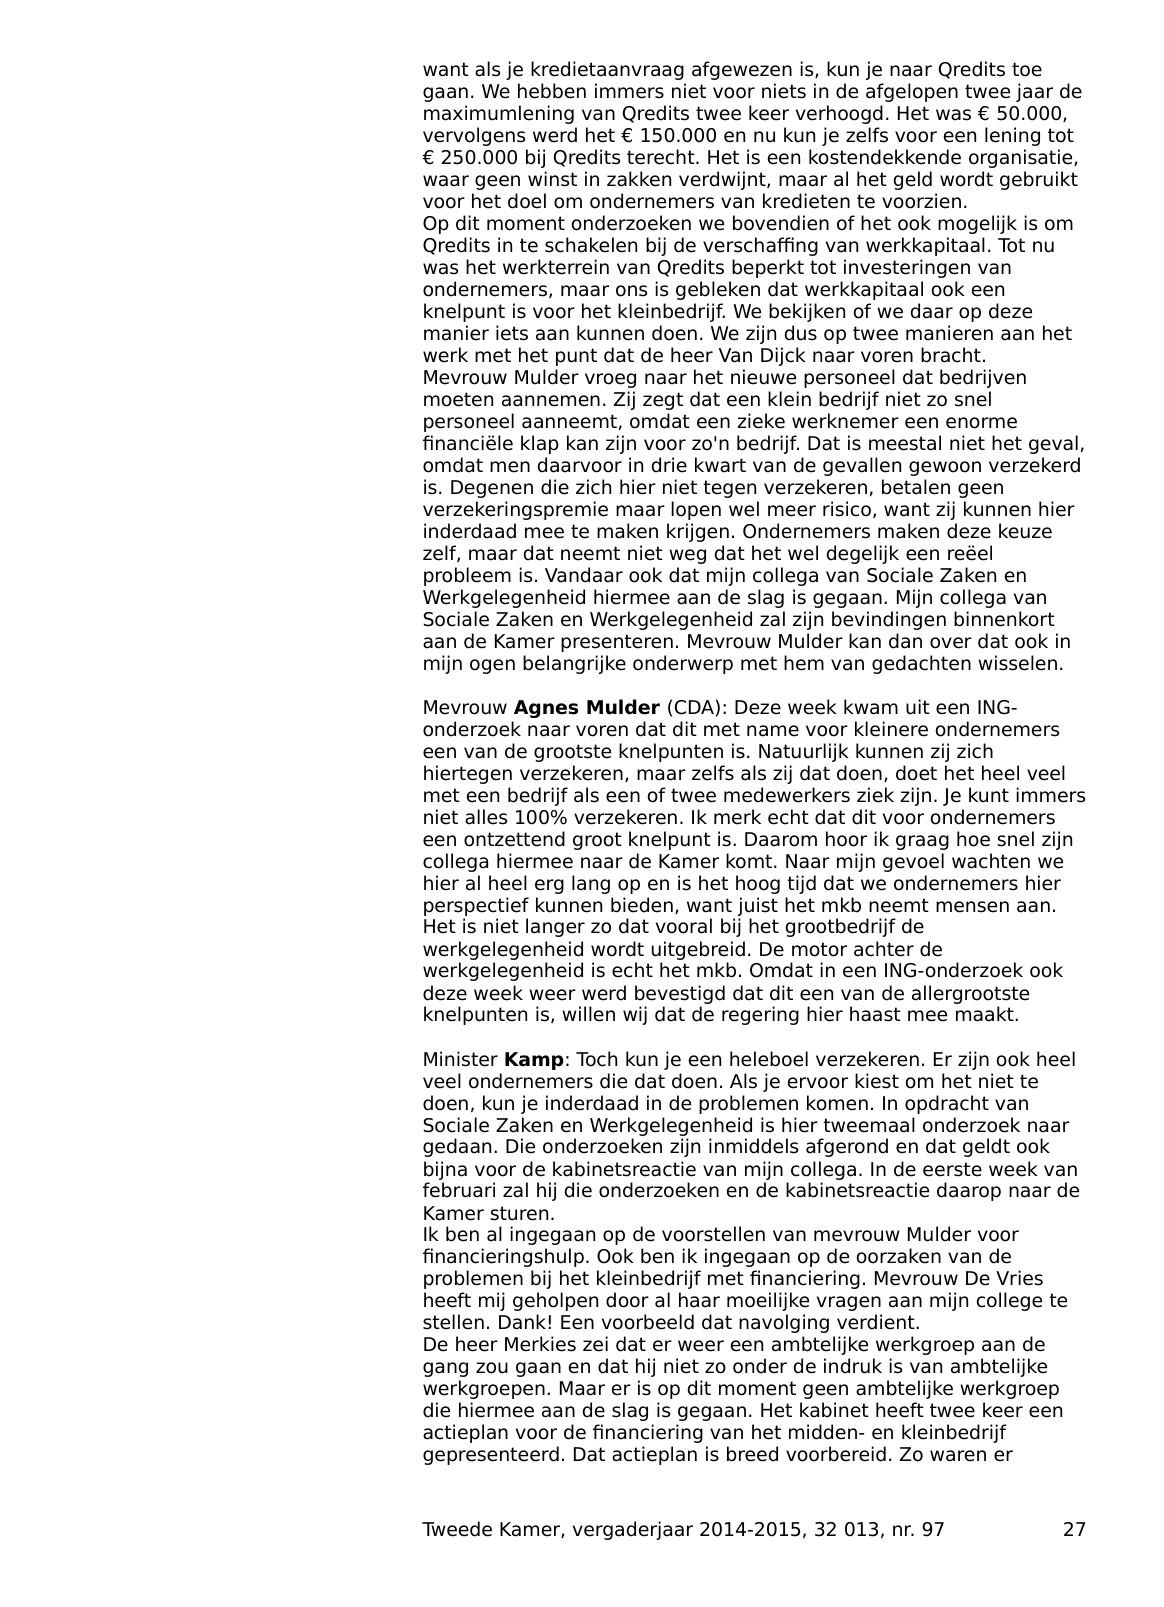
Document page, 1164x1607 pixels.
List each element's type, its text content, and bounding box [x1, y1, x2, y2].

text Op dit moment onderzoeken we bovendien of het ook mogelijk is om Qredits in te schakelen bij de verschaffing van werkkapitaal. Tot nu was het werkterrein van Qredits beperkt tot investeringen van ondernemers, maar ons is gebleken dat werkkapitaal ook een knelpunt is voor het kleinbedrijf. We bekijken of we daar op deze manier iets aan kunnen doen. We zijn dus op twee manieren aan het werk met het punt dat de heer Van Dijck naar voren bracht. [422, 213, 1087, 367]
text want als je kredietaanvraag afgewezen is, kun je naar Qredits toe gaan. We hebben immers niet voor niets in de afgelopen twee jaar de maximumlening van Qredits twee keer verhoogd. Het was € 50.000, vervolgens werd het € 150.000 en nu kun je zelfs voor een lening tot € 250.000 bij Qredits terecht. Het is een kostendekkende organisatie, waar geen winst in zakken verdwijnt, maar al het geld wordt gebruikt voor het doel om ondernemers van kredieten te voorzien. [422, 59, 1087, 213]
text De heer Merkies zei dat er weer een ambtelijke werkgroep aan de gang zou gaan en dat hij niet zo onder de indruk is van ambtelijke werkgroepen. Maar er is op dit moment geen ambtelijke werkgroep die hiermee aan de slag is gegaan. Het kabinet heeft twee keer een actieplan voor de financiering van het midden- en kleinbedrijf gepresenteerd. Dat actieplan is breed voorbereid. Zo waren er [422, 1334, 1087, 1466]
text Mevrouw Agnes Mulder (CDA): Deze week kwam uit een ING-onderzoek naar voren dat dit met name voor kleinere ondernemers een van de grootste knelpunten is. Natuurlijk kunnen zij zich hiertegen verzekeren, maar zelfs als zij dat doen, doet het heel veel met een bedrijf als een of twee medewerkers ziek zijn. Je kunt immers niet alles 100% verzekeren. Ik merk echt dat dit voor ondernemers een ontzettend groot knelpunt is. Daarom hoor ik graag hoe snel zijn collega hiermee naar de Kamer komt. Naar mijn gevoel wachten we hier al heel erg lang op en is het hoog tijd dat we ondernemers hier perspectief kunnen bieden, want juist het mkb neemt mensen aan. Het is niet langer zo dat vooral bij het grootbedrijf de werkgelegenheid wordt uitgebreid. De motor achter de werkgelegenheid is echt het mkb. Omdat in een ING-onderzoek ook deze week weer werd bevestigd dat dit een van de allergrootste knelpunten is, willen wij dat de regering hier haast mee maakt. [422, 697, 1087, 1026]
text Mevrouw Mulder vroeg naar het nieuwe personeel dat bedrijven moeten aannemen. Zij zegt dat een klein bedrijf niet zo snel personeel aanneemt, omdat een zieke werknemer een enorme financiële klap kan zijn voor zo'n bedrijf. Dat is meestal niet het geval, omdat men daarvoor in drie kwart van de gevallen gewoon verzekerd is. Degenen die zich hier niet tegen verzekeren, betalen geen verzekeringspremie maar lopen wel meer risico, want zij kunnen hier inderdaad mee te maken krijgen. Ondernemers maken deze keuze zelf, maar dat neemt niet weg dat het wel degelijk een reëel probleem is. Vandaar ook dat mijn collega van Sociale Zaken en Werkgelegenheid hiermee aan de slag is gegaan. Mijn collega van Sociale Zaken en Werkgelegenheid zal zijn bevindingen binnenkort aan de Kamer presenteren. Mevrouw Mulder kan dan over dat ook in mijn ogen belangrijke onderwerp met hem van gedachten wisselen. [422, 367, 1087, 674]
text Minister Kamp: Toch kun je een heleboel verzekeren. Er zijn ook heel veel ondernemers die dat doen. Als je ervoor kiest om het niet te doen, kun je inderdaad in de problemen komen. In opdracht van Sociale Zaken en Werkgelegenheid is hier tweemaal onderzoek naar gedaan. Die onderzoeken zijn inmiddels afgerond en dat geldt ook bijna voor de kabinetsreactie van mijn collega. In de eerste week van februari zal hij die onderzoeken en de kabinetsreactie daarop naar de Kamer sturen. [422, 1048, 1087, 1224]
text Ik ben al ingegaan op de voorstellen van mevrouw Mulder voor financieringshulp. Ook ben ik ingegaan op de oorzaken van de problemen bij het kleinbedrijf met financiering. Mevrouw De Vries heeft mij geholpen door al haar moeilijke vragen aan mijn college te stellen. Dank! Een voorbeeld dat navolging verdient. [422, 1224, 1087, 1334]
